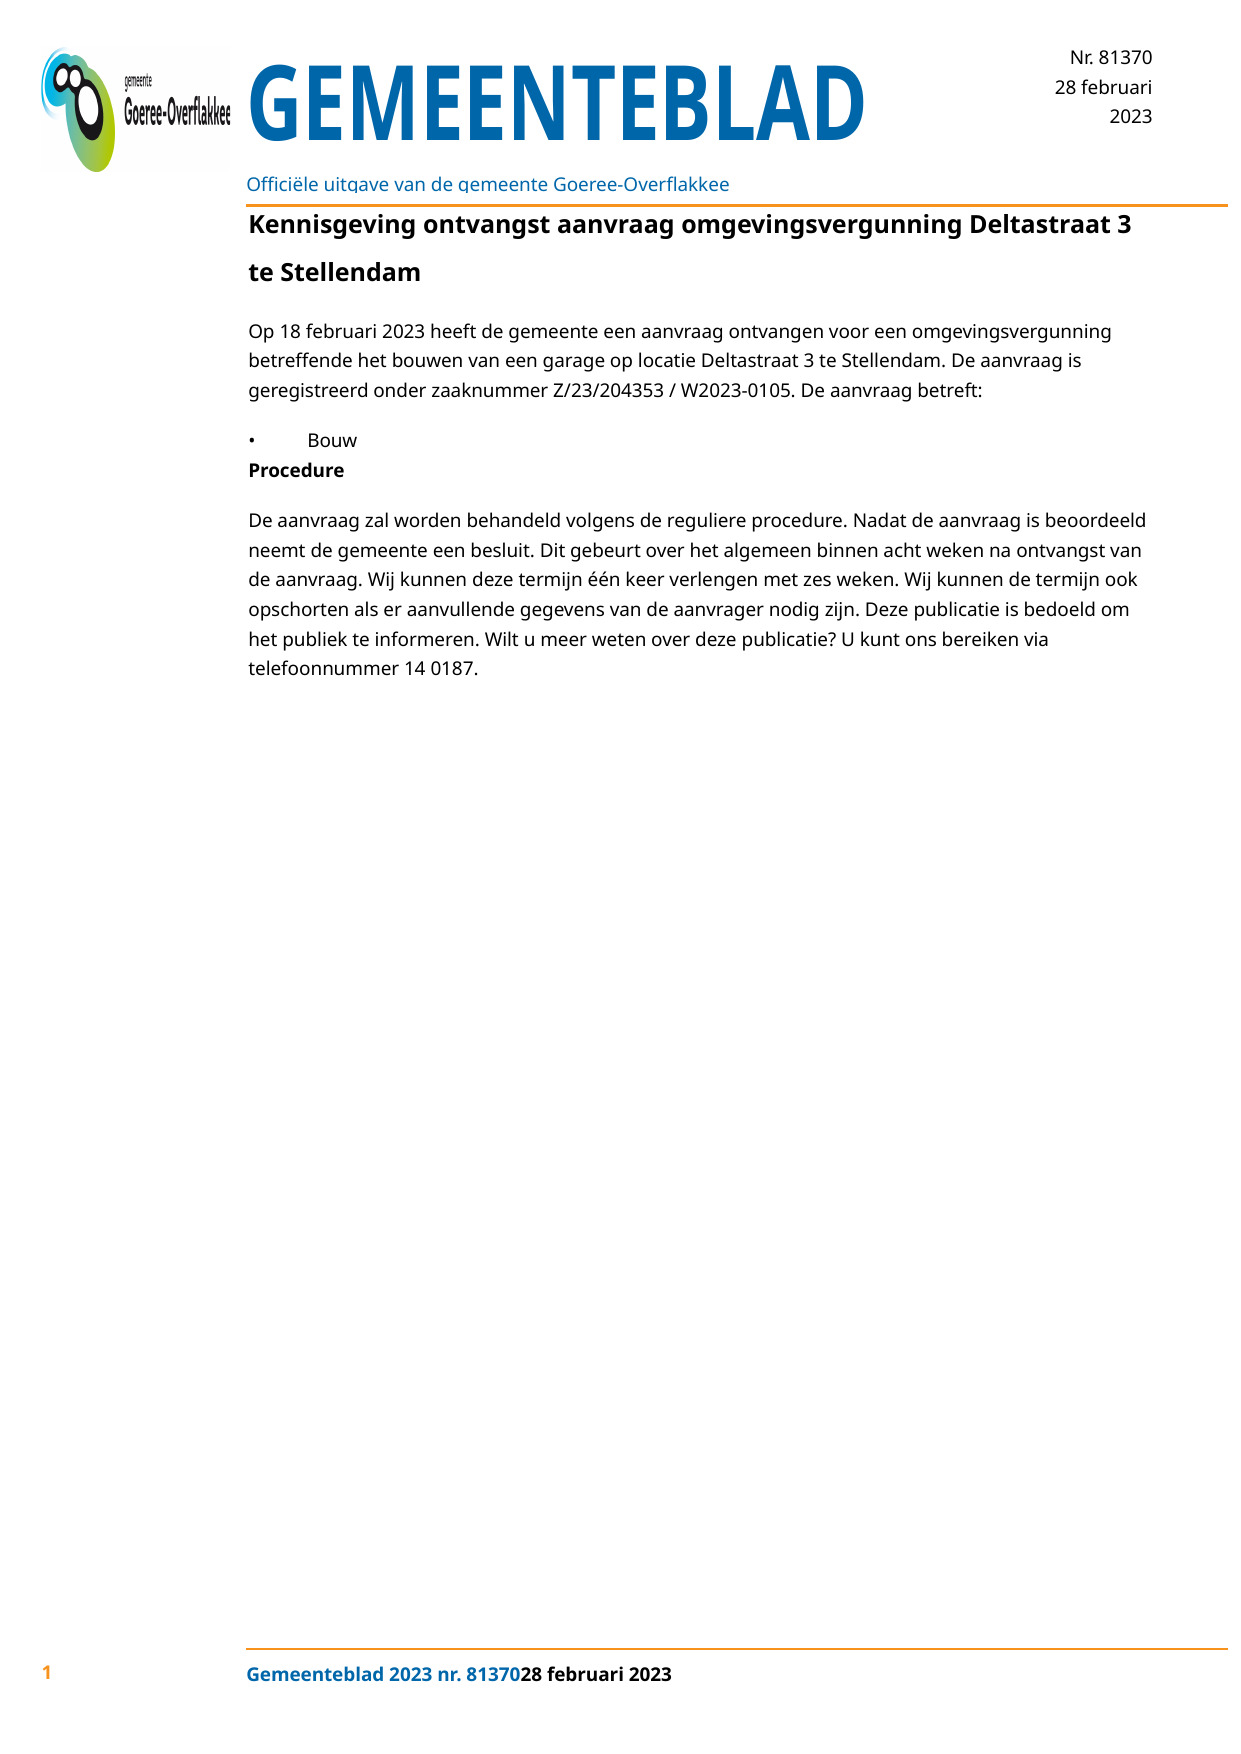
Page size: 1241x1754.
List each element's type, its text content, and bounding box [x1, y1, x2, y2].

list Bouw [248, 427, 1152, 453]
text Procedure [248, 457, 1152, 483]
text Op 18 februari 2023 heeft de gemeente een aanvraag ontvangen voor een omgevingsvergunning betreffende het bouwen van een garage op locatie Deltastraat 3 te Stellendam. De aanvraag is geregistreerd onder zaaknummer Z/23/204353 / W2023-0105. De aanvraag betreft: [248, 318, 1152, 403]
text Kennisgeving ontvangst aanvraag omgevingsvergunning Deltastraat 3 te Stellendam [248, 207, 1152, 288]
picture [41, 47, 231, 172]
text De aanvraag zal worden behandeld volgens de reguliere procedure. Nadat de aanvraag is beoordeeld neemt de gemeente een besluit. Dit gebeurt over het algemeen binnen acht weken na ontvangst van de aanvraag. Wij kunnen deze termijn één keer verlengen met zes weken. Wij kunnen de termijn ook opschorten als er aanvullende gegevens van de aanvrager nodig zijn. Deze publicatie is bedoeld om het publiek te informeren. Wilt u meer weten over deze publicatie? U kunt ons bereiken via telefoonnummer 14 0187. [248, 507, 1152, 681]
